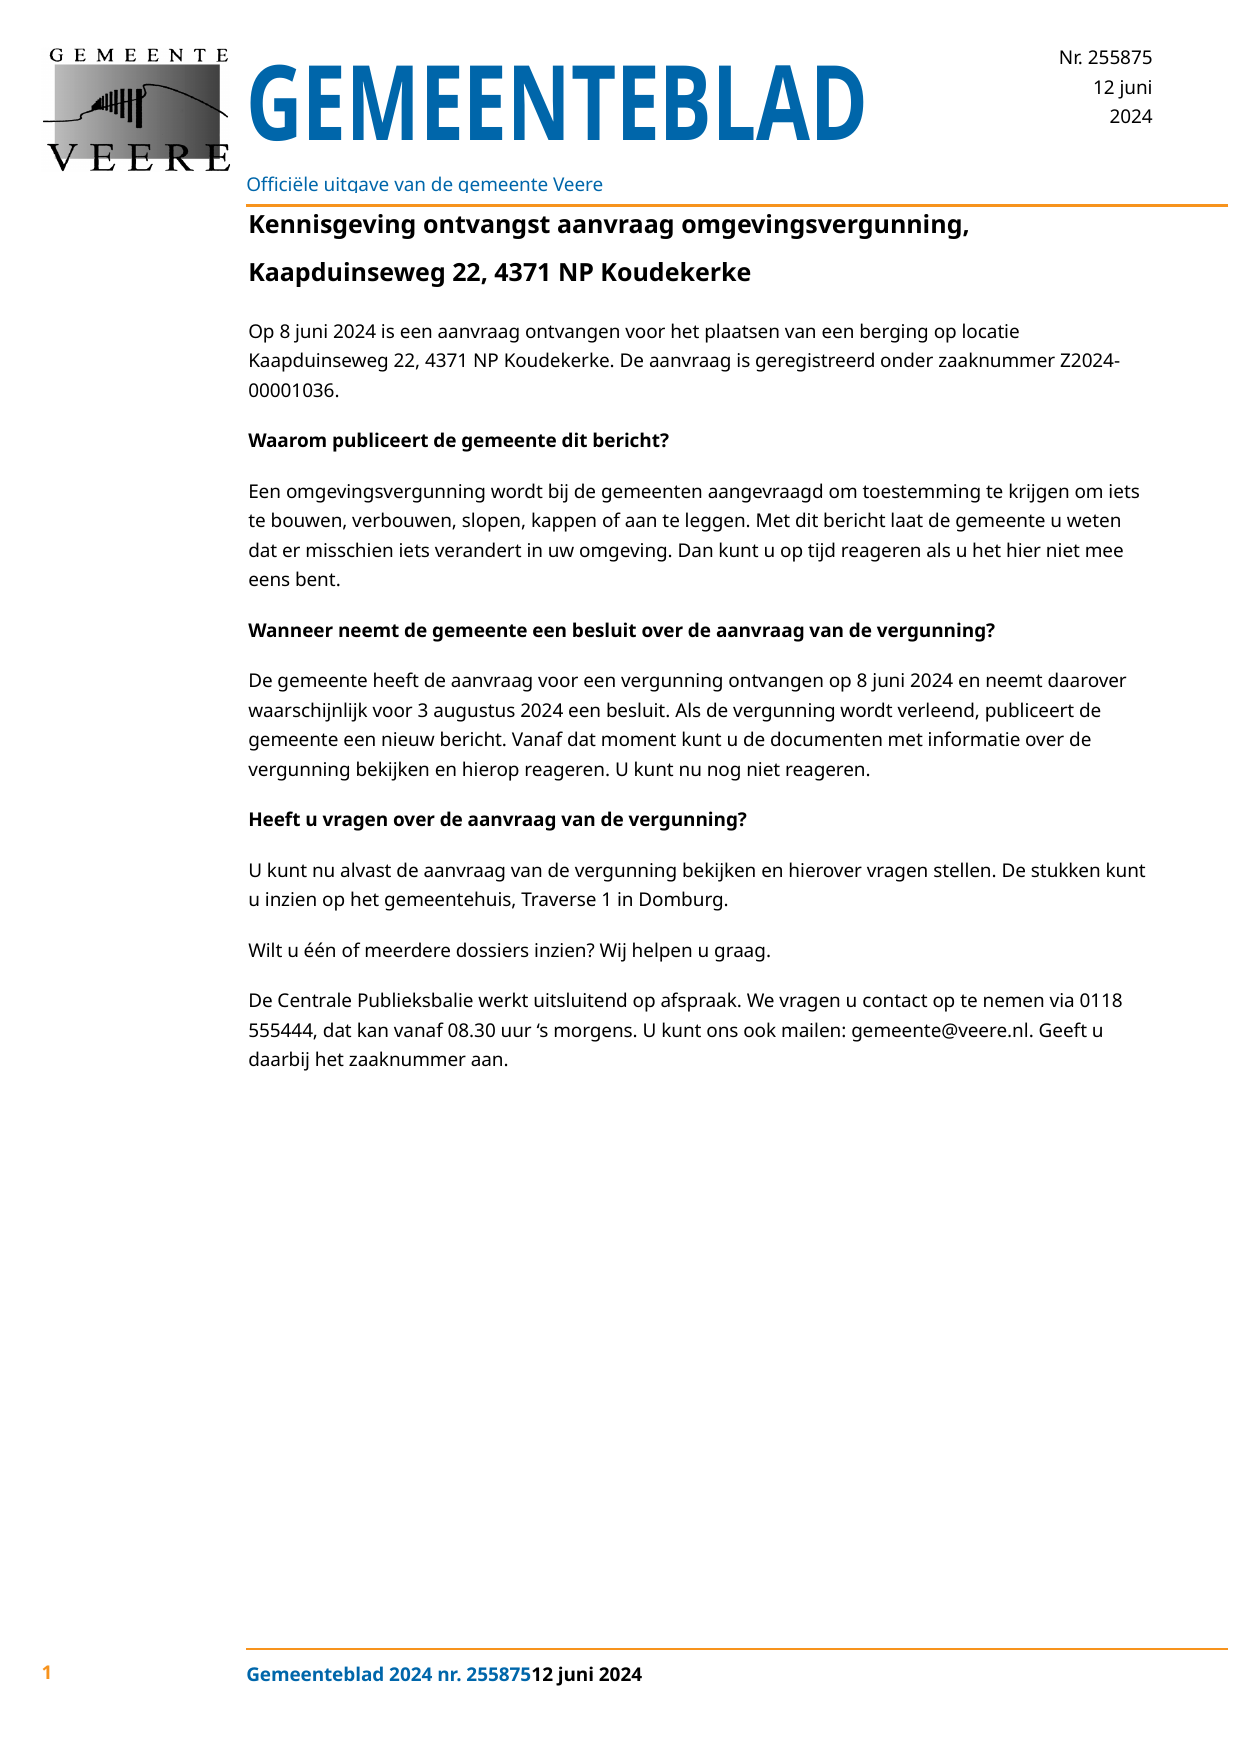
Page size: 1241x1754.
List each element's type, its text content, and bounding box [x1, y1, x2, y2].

text Waarom publiceert de gemeente dit bericht? [248, 427, 1152, 453]
text Wilt u één of meerdere dossiers inzien? Wij helpen u graag. [248, 937, 1152, 963]
text De Centrale Publieksbalie werkt uitsluitend op afspraak. We vragen u contact op te nemen via 0118 555444, dat kan vanaf 08.30 uur ‘s morgens. U kunt ons ook mailen: gemeente@veere.nl. Geeft u daarbij het zaaknummer aan. [248, 987, 1152, 1072]
text Kennisgeving ontvangst aanvraag omgevingsvergunning, Kaapduinseweg 22, 4371 NP Koudekerke [248, 207, 1152, 288]
text De gemeente heeft de aanvraag voor een vergunning ontvangen op 8 juni 2024 en neemt daarover waarschijnlijk voor 3 augustus 2024 een besluit. Als de vergunning wordt verleend, publiceert de gemeente een nieuw bericht. Vanaf dat moment kunt u de documenten met informatie over de vergunning bekijken en hierop reageren. U kunt nu nog niet reageren. [248, 667, 1152, 782]
text Een omgevingsvergunning wordt bij de gemeenten aangevraagd om toestemming te krijgen om iets te bouwen, verbouwen, slopen, kappen of aan te leggen. Met dit bericht laat de gemeente u weten dat er misschien iets verandert in uw omgeving. Dan kunt u op tijd reageren als u het hier niet mee eens bent. [248, 478, 1152, 592]
picture [41, 47, 231, 172]
text Op 8 juni 2024 is een aanvraag ontvangen voor het plaatsen van een berging op locatie Kaapduinseweg 22, 4371 NP Koudekerke. De aanvraag is geregistreerd onder zaaknummer Z2024-00001036. [248, 318, 1152, 403]
text Wanneer neemt de gemeente een besluit over de aanvraag van de vergunning? [248, 617, 1152, 643]
text Heeft u vragen over de aanvraag van de vergunning? [248, 807, 1152, 832]
text U kunt nu alvast de aanvraag van de vergunning bekijken en hierover vragen stellen. De stukken kunt u inzien op het gemeentehuis, Traverse 1 in Domburg. [248, 857, 1152, 912]
